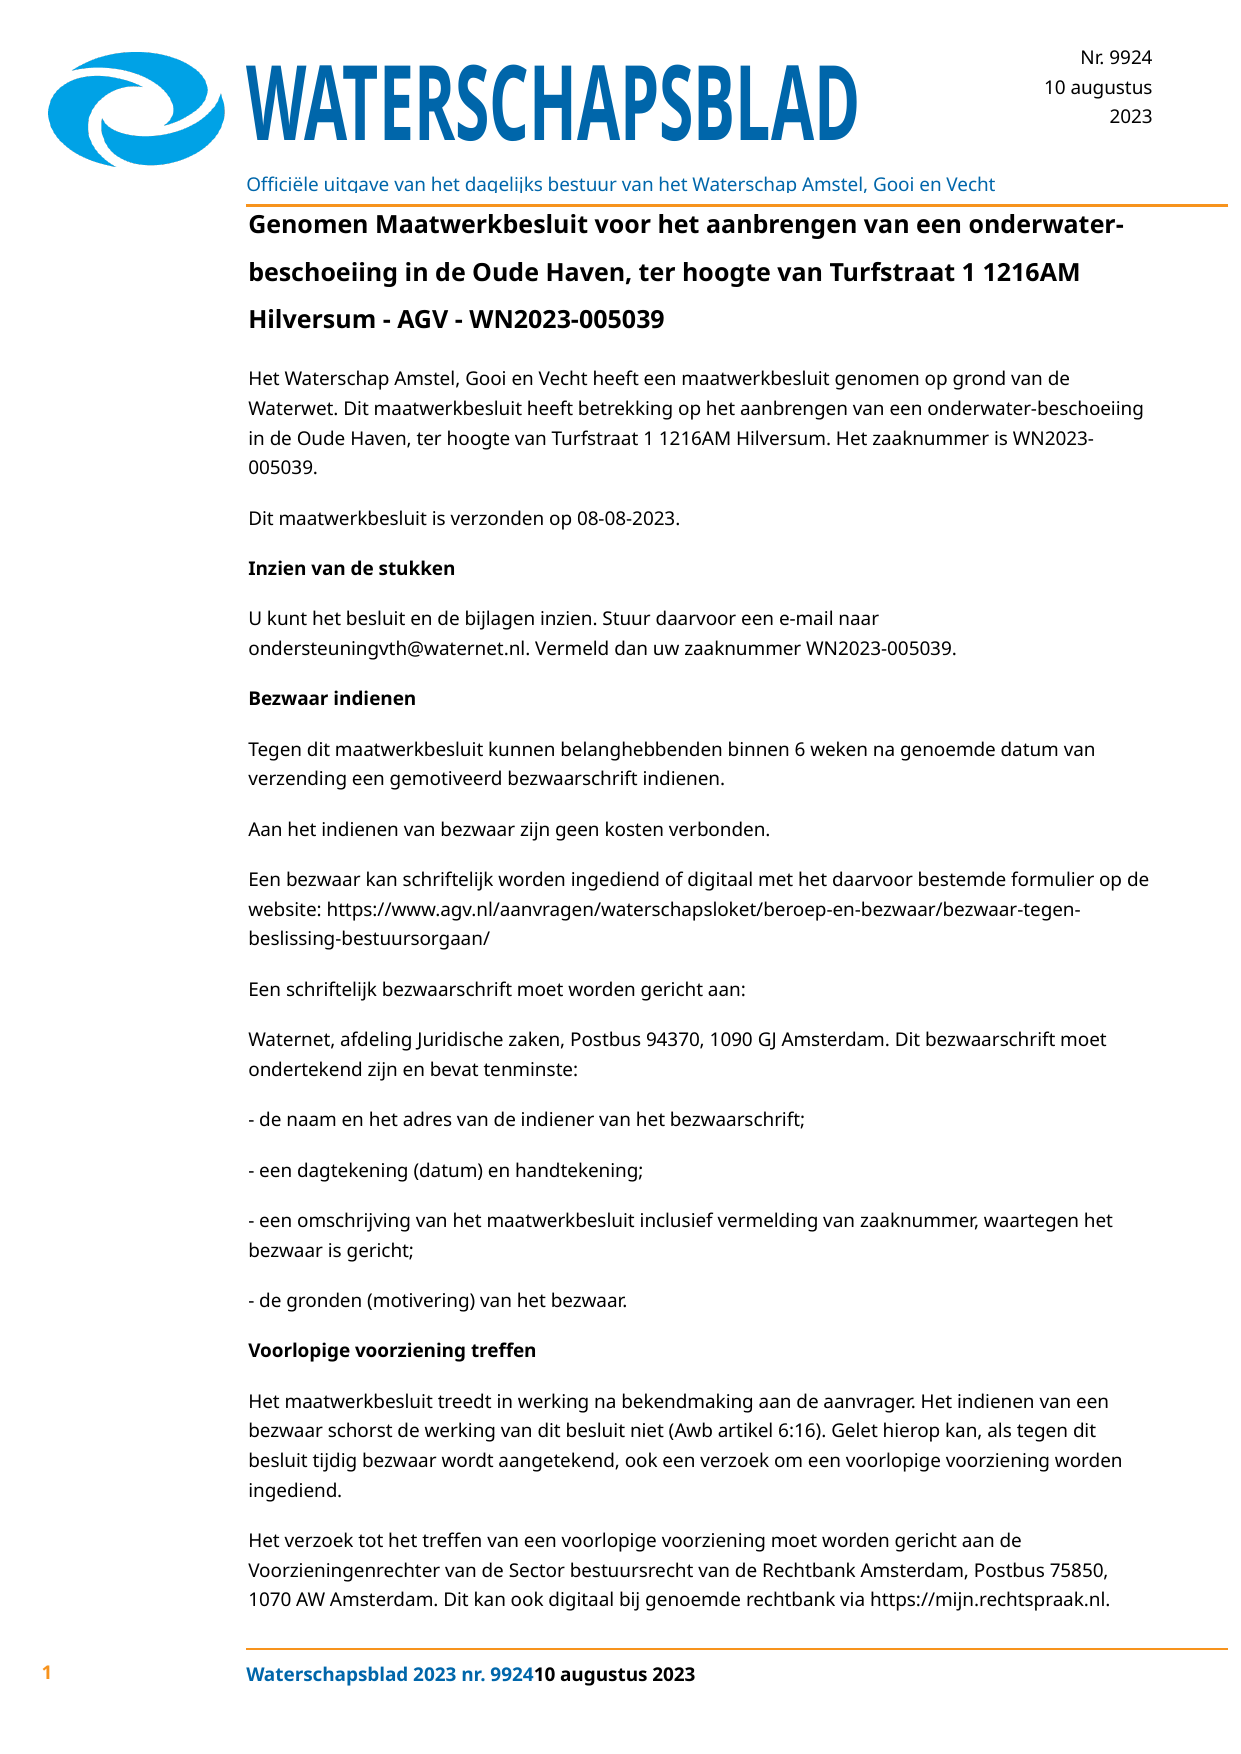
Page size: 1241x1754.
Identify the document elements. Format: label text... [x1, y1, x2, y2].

picture [41, 47, 231, 172]
text Dit maatwerkbesluit is verzonden op 08-08-2023. [248, 505, 1152, 530]
text Inzien van de stukken [248, 555, 1152, 581]
text Een bezwaar kan schriftelijk worden ingediend of digitaal met het daarvoor bestemde formulier op de website: https://www.agv.nl/aanvragen/waterschapsloket/beroep-en-bezwaar/bezwaar-tegen-beslissing-bestuursorgaan/ [248, 866, 1152, 951]
text Voorlopige voorziening treffen [248, 1338, 1152, 1363]
text Genomen Maatwerkbesluit voor het aanbrengen van een onderwater-beschoeiing in de Oude Haven, ter hoogte van Turfstraat 1 1216AM Hilversum - AGV - WN2023-005039 [248, 207, 1152, 336]
text Waternet, afdeling Juridische zaken, Postbus 94370, 1090 GJ Amsterdam. Dit bezwaarschrift moet ondertekend zijn en bevat tenminste: [248, 1026, 1152, 1082]
text - een dagtekening (datum) en handtekening; [248, 1157, 1152, 1182]
text Aan het indienen van bezwaar zijn geen kosten verbonden. [248, 816, 1152, 842]
text Het maatwerkbesluit treedt in werking na bekendmaking aan de aanvrager. Het indienen van een bezwaar schorst de werking van dit besluit niet (Awb artikel 6:16). Gelet hierop kan, als tegen dit besluit tijdig bezwaar wordt aangetekend, ook een verzoek om een voorlopige voorziening worden ingediend. [248, 1388, 1152, 1502]
text Een schriftelijk bezwaarschrift moet worden gericht aan: [248, 976, 1152, 1002]
text Het Waterschap Amstel, Gooi en Vecht heeft een maatwerkbesluit genomen op grond van de Waterwet. Dit maatwerkbesluit heeft betrekking op het aanbrengen van een onderwater-beschoeiing in de Oude Haven, ter hoogte van Turfstraat 1 1216AM Hilversum. Het zaaknummer is WN2023-005039. [248, 366, 1152, 480]
text - de naam en het adres van de indiener van het bezwaarschrift; [248, 1106, 1152, 1132]
text U kunt het besluit en de bijlagen inzien. Stuur daarvoor een e-mail naar ondersteuningvth@waternet.nl. Vermeld dan uw zaaknummer WN2023-005039. [248, 606, 1152, 661]
text Tegen dit maatwerkbesluit kunnen belanghebbenden binnen 6 weken na genoemde datum van verzending een gemotiveerd bezwaarschrift indienen. [248, 736, 1152, 791]
text Bezwaar indienen [248, 686, 1152, 711]
text - de gronden (motivering) van het bezwaar. [248, 1287, 1152, 1313]
text Het verzoek tot het treffen van een voorlopige voorziening moet worden gericht aan de Voorzieningenrechter van de Sector bestuursrecht van de Rechtbank Amsterdam, Postbus 75850, 1070 AW Amsterdam. Dit kan ook digitaal bij genoemde rechtbank via https://mijn.rechtspraak.nl. [248, 1527, 1152, 1612]
text - een omschrijving van het maatwerkbesluit inclusief vermelding van zaaknummer, waartegen het bezwaar is gericht; [248, 1207, 1152, 1262]
